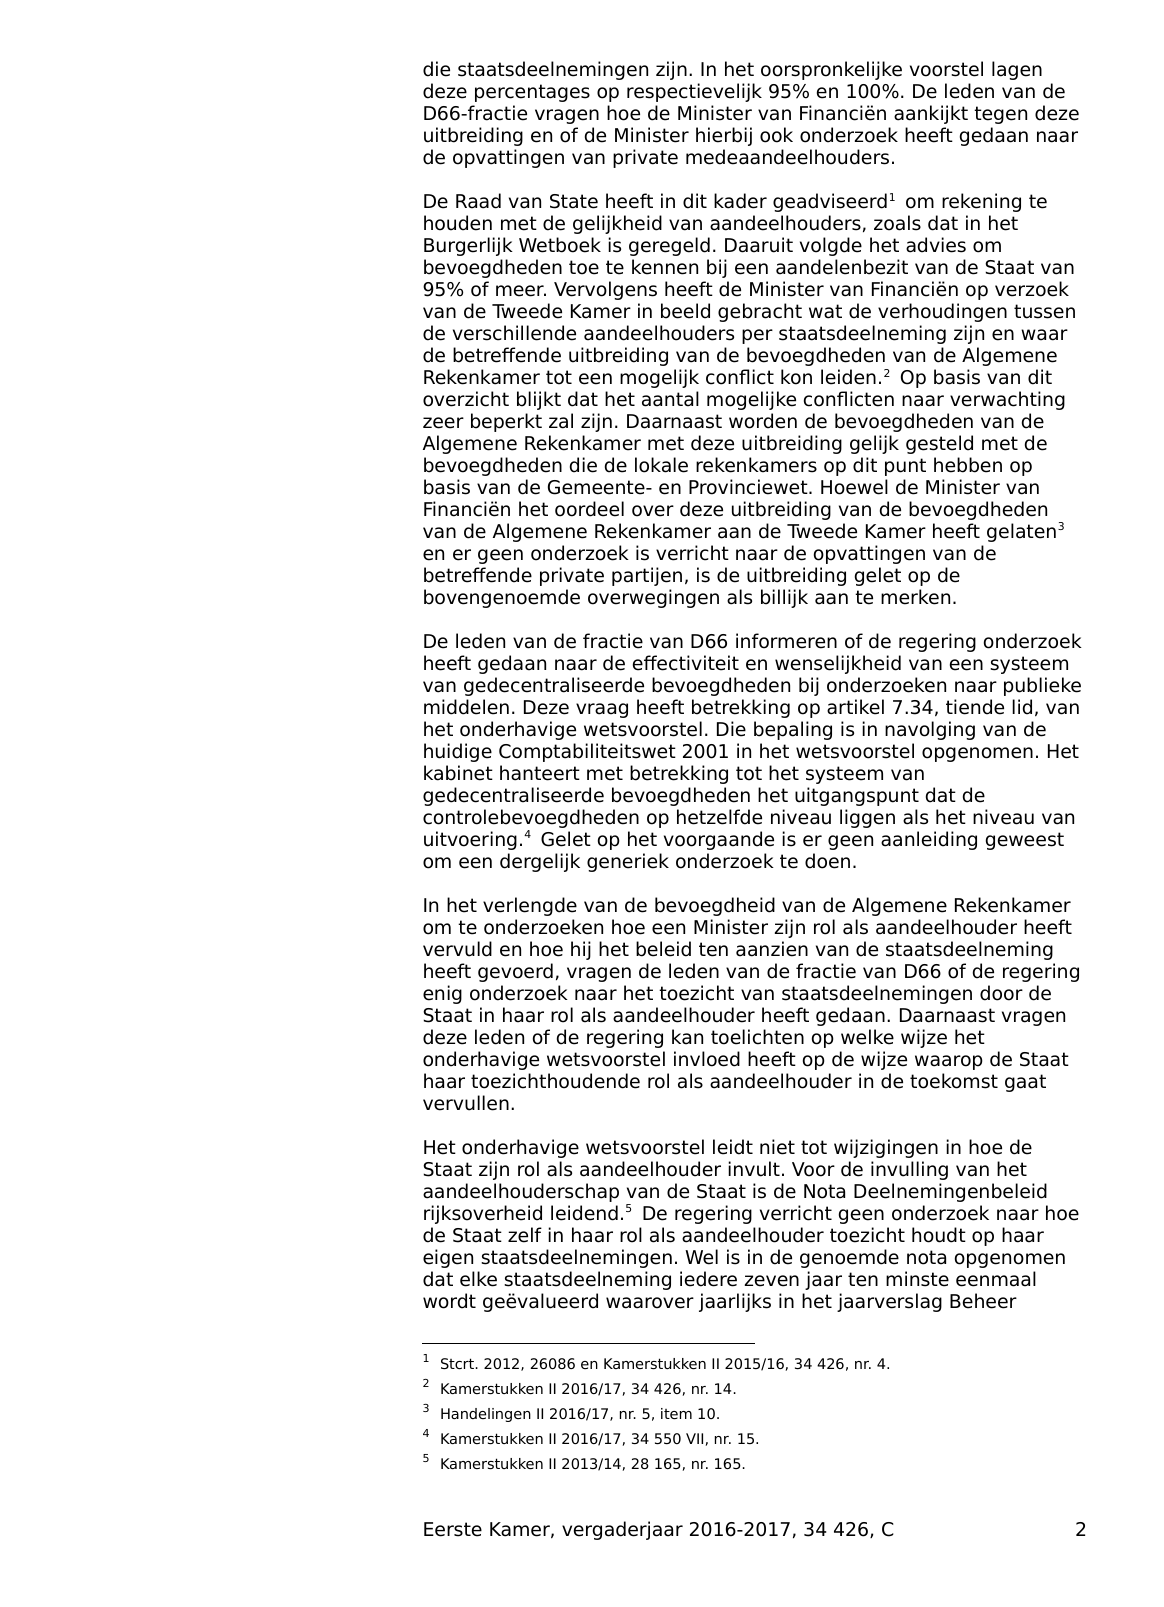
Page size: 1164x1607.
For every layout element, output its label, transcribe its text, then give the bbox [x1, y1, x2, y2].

text Kamerstukken II 2013/14, 28 165, nr. 165. [422, 1452, 1087, 1474]
text De leden van de fractie van D66 informeren of de regering onderzoek heeft gedaan naar de effectiviteit en wenselijkheid van een systeem van gedecentraliseerde bevoegdheden bij onderzoeken naar publieke middelen. Deze vraag heeft betrekking op artikel 7.34, tiende lid, van het onderhavige wetsvoorstel. Die bepaling is in navolging van de huidige Comptabiliteitswet 2001 in het wetsvoorstel opgenomen. Het kabinet hanteert met betrekking tot het systeem van gedecentraliseerde bevoegdheden het uitgangspunt dat de controlebevoegdheden op hetzelfde niveau liggen als het niveau van uitvoering. Gelet op het voorgaande is er geen aanleiding geweest om een dergelijk generiek onderzoek te doen. [422, 631, 1087, 873]
text Het onderhavige wetsvoorstel leidt niet tot wijzigingen in hoe de Staat zijn rol als aandeelhouder invult. Voor de invulling van het aandeelhouderschap van de Staat is de Nota Deelnemingenbeleid rijksoverheid leidend. De regering verricht geen onderzoek naar hoe de Staat zelf in haar rol als aandeelhouder toezicht houdt op haar eigen staatsdeelnemingen. Wel is in de genoemde nota opgenomen dat elke staatsdeelneming iedere zeven jaar ten minste eenmaal wordt geëvalueerd waarover jaarlijks in het jaarverslag Beheer [422, 1137, 1087, 1313]
text In het verlengde van de bevoegdheid van de Algemene Rekenkamer om te onderzoeken hoe een Minister zijn rol als aandeelhouder heeft vervuld en hoe hij het beleid ten aanzien van de staatsdeelneming heeft gevoerd, vragen de leden van de fractie van D66 of de regering enig onderzoek naar het toezicht van staatsdeelnemingen door de Staat in haar rol als aandeelhouder heeft gedaan. Daarnaast vragen deze leden of de regering kan toelichten op welke wijze het onderhavige wetsvoorstel invloed heeft op de wijze waarop de Staat haar toezichthoudende rol als aandeelhouder in de toekomst gaat vervullen. [422, 895, 1087, 1115]
text Handelingen II 2016/17, nr. 5, item 10. [422, 1402, 1087, 1424]
text Stcrt. 2012, 26086 en Kamerstukken II 2015/16, 34 426, nr. 4. [422, 1352, 1087, 1374]
text die staatsdeelnemingen zijn. In het oorspronkelijke voorstel lagen deze percentages op respectievelijk 95% en 100%. De leden van de D66-fractie vragen hoe de Minister van Financiën aankijkt tegen deze uitbreiding en of de Minister hierbij ook onderzoek heeft gedaan naar de opvattingen van private medeaandeelhouders. [422, 59, 1087, 169]
text Kamerstukken II 2016/17, 34 550 VII, nr. 15. [422, 1427, 1087, 1449]
text De Raad van State heeft in dit kader geadviseerd om rekening te houden met de gelijkheid van aandeelhouders, zoals dat in het Burgerlijk Wetboek is geregeld. Daaruit volgde het advies om bevoegdheden toe te kennen bij een aandelenbezit van de Staat van 95% of meer. Vervolgens heeft de Minister van Financiën op verzoek van de Tweede Kamer in beeld gebracht wat de verhoudingen tussen de verschillende aandeelhouders per staatsdeelneming zijn en waar de betreffende uitbreiding van de bevoegdheden van de Algemene Rekenkamer tot een mogelijk conflict kon leiden. Op basis van dit overzicht blijkt dat het aantal mogelijke conflicten naar verwachting zeer beperkt zal zijn. Daarnaast worden de bevoegdheden van de Algemene Rekenkamer met deze uitbreiding gelijk gesteld met de bevoegdheden die de lokale rekenkamers op dit punt hebben op basis van de Gemeente- en Provinciewet. Hoewel de Minister van Financiën het oordeel over deze uitbreiding van de bevoegdheden van de Algemene Rekenkamer aan de Tweede Kamer heeft gelaten en er geen onderzoek is verricht naar de opvattingen van de betreffende private partijen, is de uitbreiding gelet op de bovengenoemde overwegingen als billijk aan te merken. [422, 191, 1087, 609]
text Kamerstukken II 2016/17, 34 426, nr. 14. [422, 1377, 1087, 1399]
